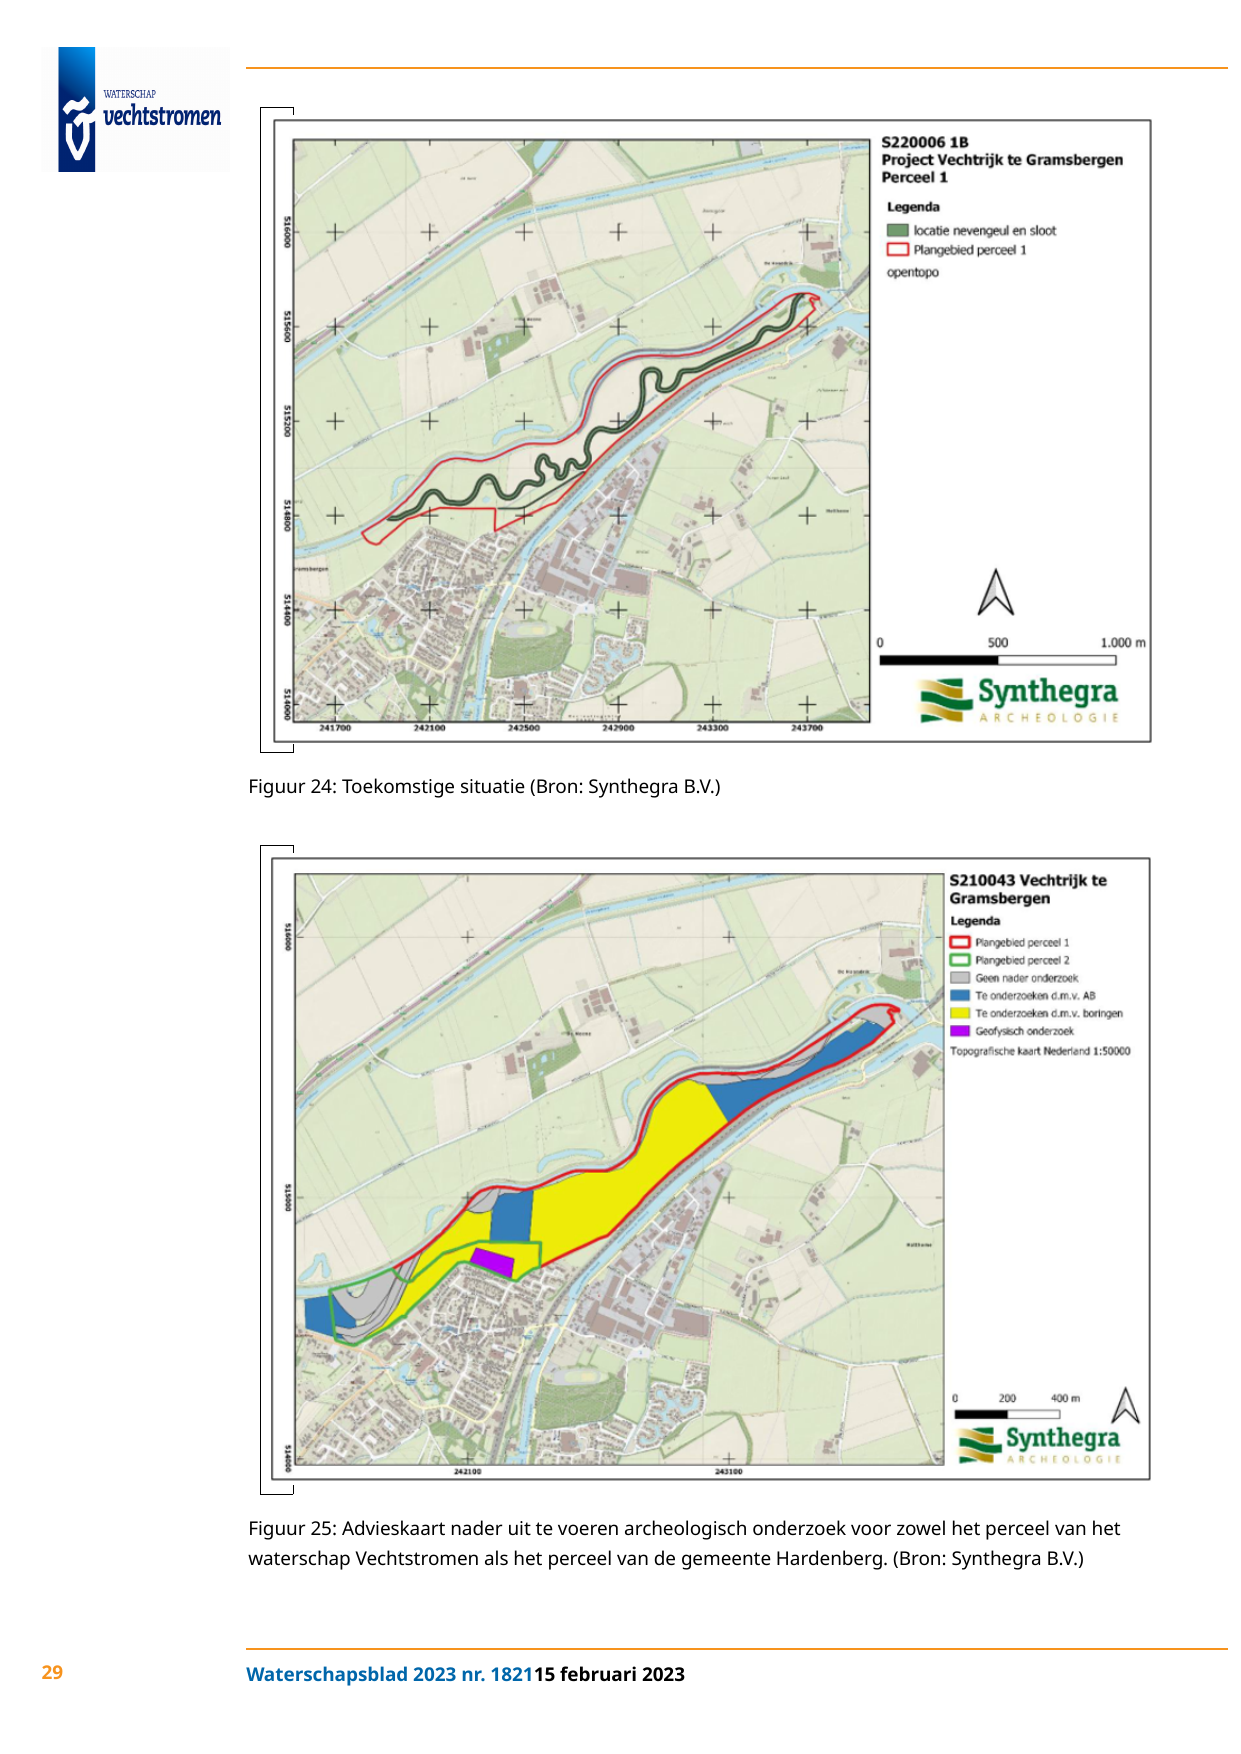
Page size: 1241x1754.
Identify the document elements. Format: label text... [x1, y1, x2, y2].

picture [41, 47, 231, 172]
picture [268, 115, 1155, 744]
text Figuur 24: Toekomstige situatie (Bron: Synthegra B.V.) [248, 774, 1152, 799]
picture [268, 853, 1155, 1485]
text Figuur 25: Advieskaart nader uit te voeren archeologisch onderzoek voor zowel het perceel van het waterschap Vechtstromen als het perceel van de gemeente Hardenberg. (Bron: Synthegra B.V.) [248, 1515, 1152, 1571]
